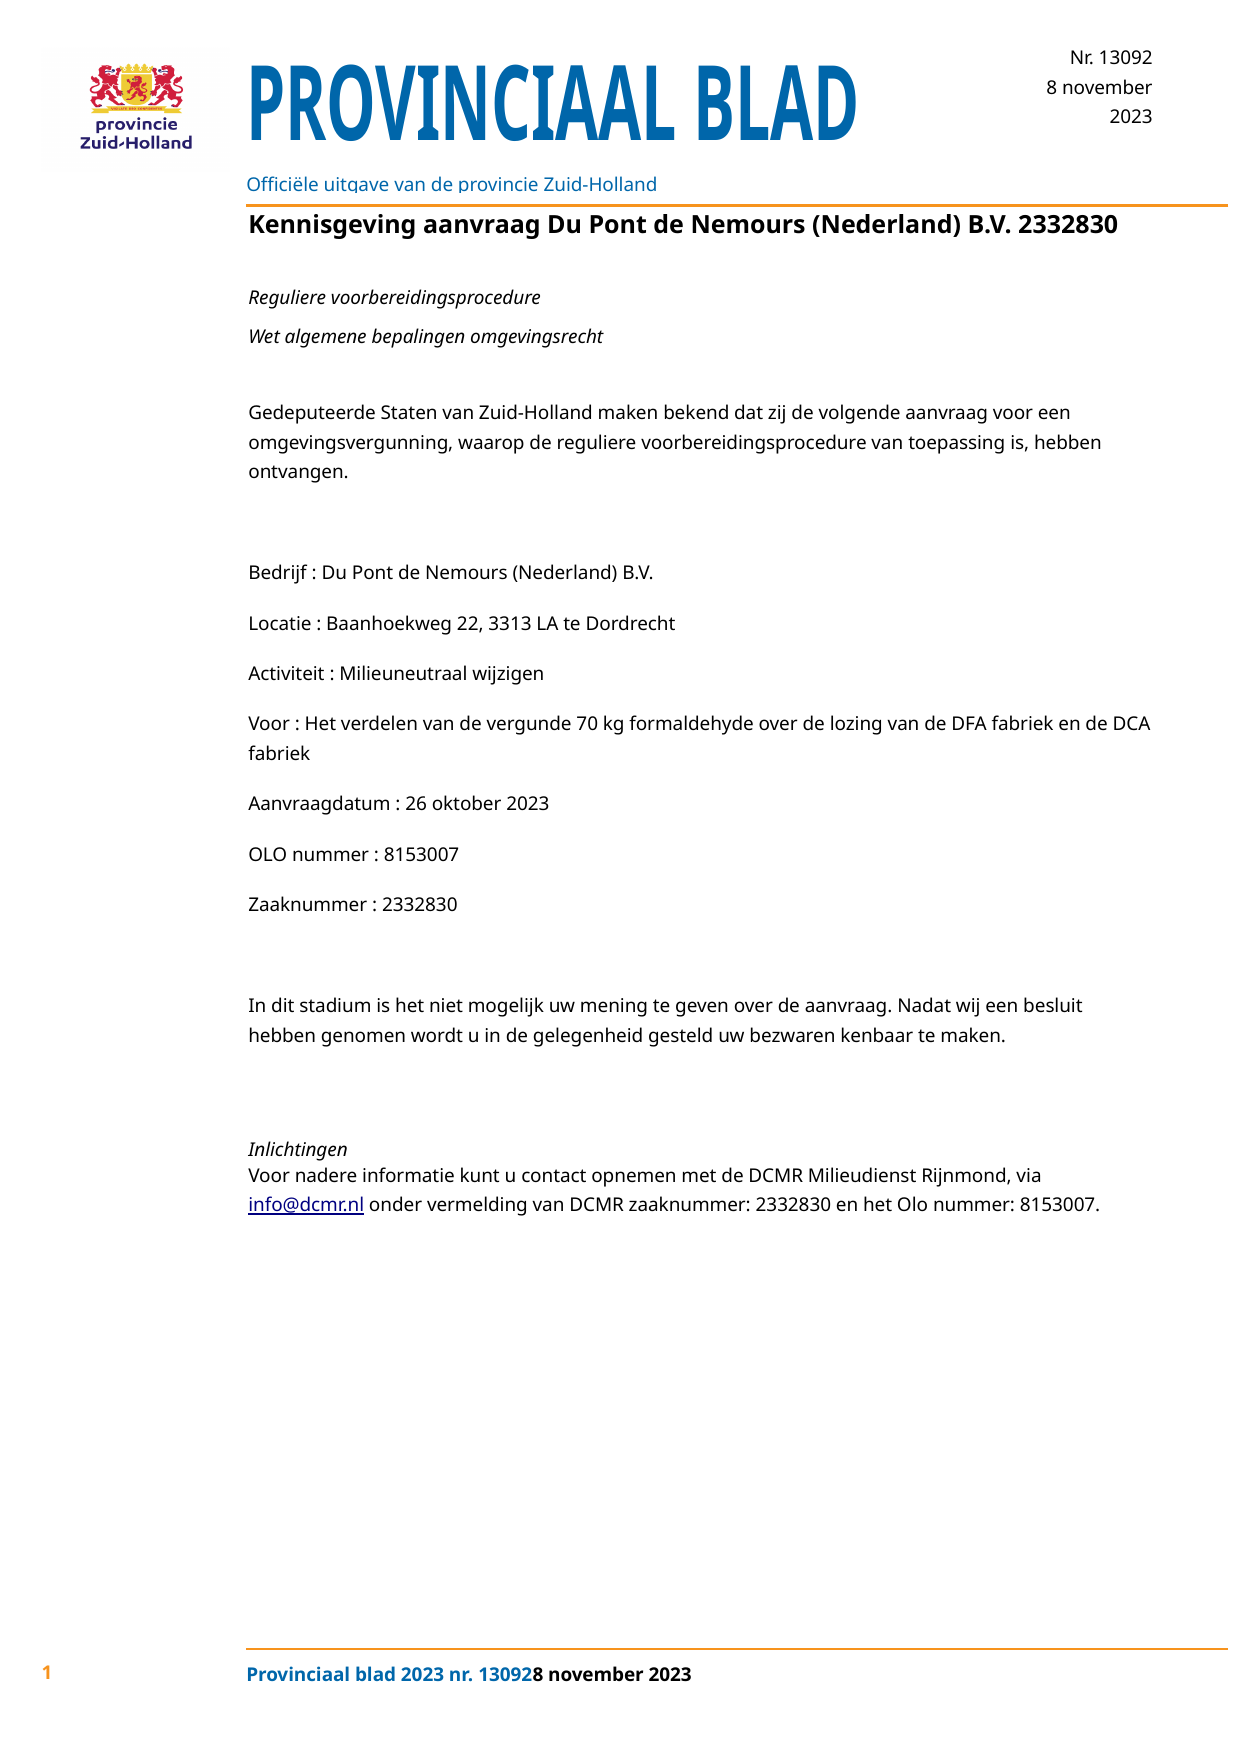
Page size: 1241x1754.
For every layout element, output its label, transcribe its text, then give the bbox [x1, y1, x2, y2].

text Aanvraagdatum : 26 oktober 2023 [248, 791, 1152, 816]
text Gedeputeerde Staten van Zuid-Holland maken bekend dat zij de volgende aanvraag voor een omgevingsvergunning, waarop de reguliere voorbereidingsprocedure van toepassing is, hebben ontvangen. [248, 399, 1152, 484]
text Locatie : Baanhoekweg 22, 3313 LA te Dordrecht [248, 610, 1152, 635]
text Wet algemene bepalingen omgevingsrecht [248, 323, 1152, 349]
text Reguliere voorbereidingsprocedure [248, 284, 1152, 309]
text Voor nadere informatie kunt u contact opnemen met de DCMR Milieudienst Rijnmond, via info@dcmr.nl onder vermelding van DCMR zaaknummer: 2332830 en het Olo nummer: 8153007. [248, 1162, 1152, 1217]
text Inlichtingen [248, 1136, 1152, 1162]
text Kennisgeving aanvraag Du Pont de Nemours (Nederland) B.V. 2332830 [248, 207, 1152, 241]
text Zaaknummer : 2332830 [248, 891, 1152, 917]
text In dit stadium is het niet mogelijk uw mening te geven over de aanvraag. Nadat wij een besluit hebben genomen wordt u in de gelegenheid gesteld uw bezwaren kenbaar te maken. [248, 992, 1152, 1047]
text Activiteit : Milieuneutraal wijzigen [248, 660, 1152, 686]
text OLO nummer : 8153007 [248, 841, 1152, 867]
picture [41, 47, 231, 172]
text Bedrijf : Du Pont de Nemours (Nederland) B.V. [248, 559, 1152, 585]
text Voor : Het verdelen van de vergunde 70 kg formaldehyde over de lozing van de DFA fabriek en de DCA fabriek [248, 711, 1152, 766]
